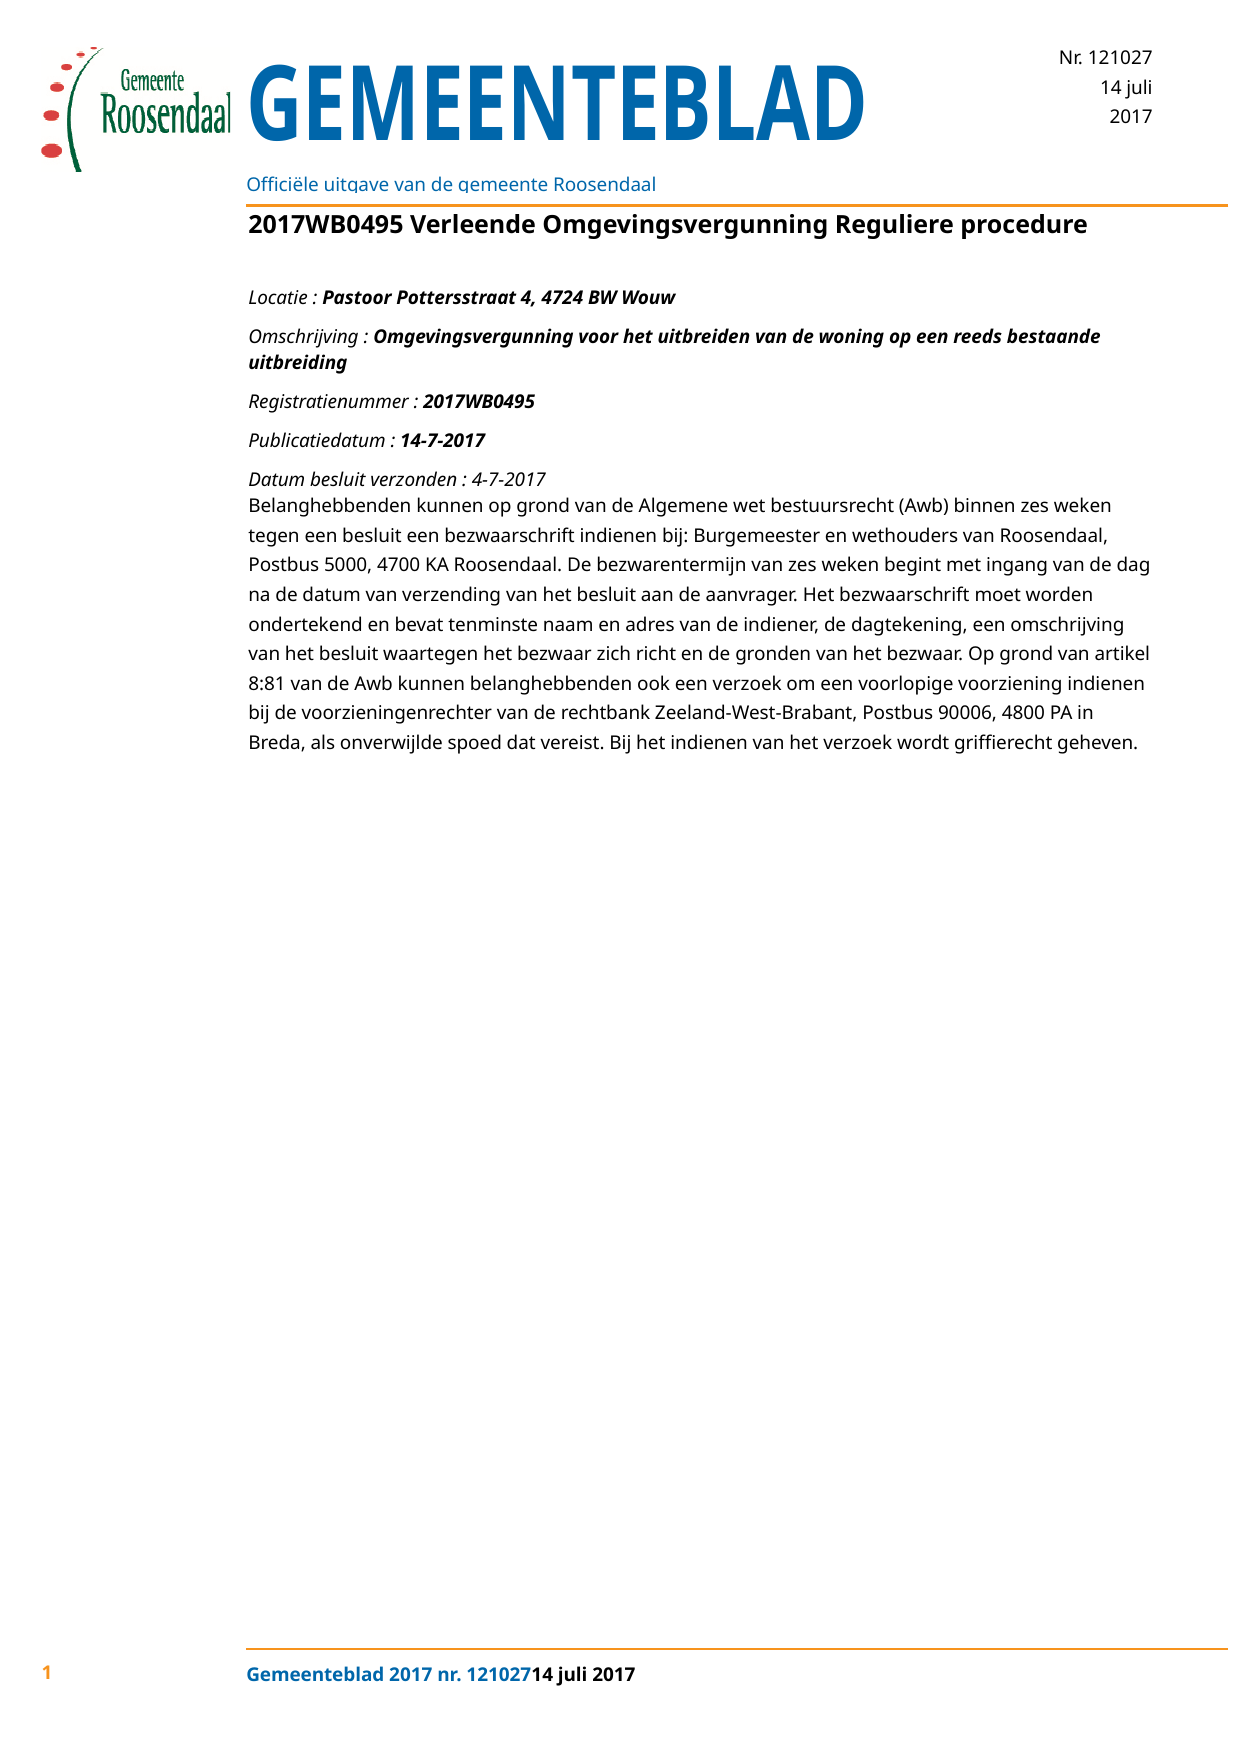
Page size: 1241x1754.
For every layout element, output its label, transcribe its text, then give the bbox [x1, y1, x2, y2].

text Publicatiedatum : 14-7-2017 [248, 427, 1152, 453]
text Registratienummer : 2017WB0495 [248, 388, 1152, 414]
text Omschrijving : Omgevingsvergunning voor het uitbreiden van de woning op een reeds bestaande uitbreiding [248, 323, 1152, 374]
text Locatie : Pastoor Pottersstraat 4, 4724 BW Wouw [248, 284, 1152, 309]
text Datum besluit verzonden : 4-7-2017 [248, 467, 1152, 492]
text Belanghebbenden kunnen op grond van de Algemene wet bestuursrecht (Awb) binnen zes weken tegen een besluit een bezwaarschrift indienen bij: Burgemeester en wethouders van Roosendaal, Postbus 5000, 4700 KA Roosendaal. De bezwarentermijn van zes weken begint met ingang van de dag na de datum van verzending van het besluit aan de aanvrager. Het bezwaarschrift moet worden ondertekend en bevat tenminste naam en adres van de indiener, de dagtekening, een omschrijving van het besluit waartegen het bezwaar zich richt en de gronden van het bezwaar. Op grond van artikel 8:81 van de Awb kunnen belanghebbenden ook een verzoek om een voorlopige voorziening indienen bij de voorzieningenrechter van de rechtbank Zeeland-West-Brabant, Postbus 90006, 4800 PA in Breda, als onverwijlde spoed dat vereist. Bij het indienen van het verzoek wordt griffierecht geheven. [248, 492, 1152, 755]
text 2017WB0495 Verleende Omgevingsvergunning Reguliere procedure [248, 207, 1152, 241]
picture [41, 47, 231, 172]
